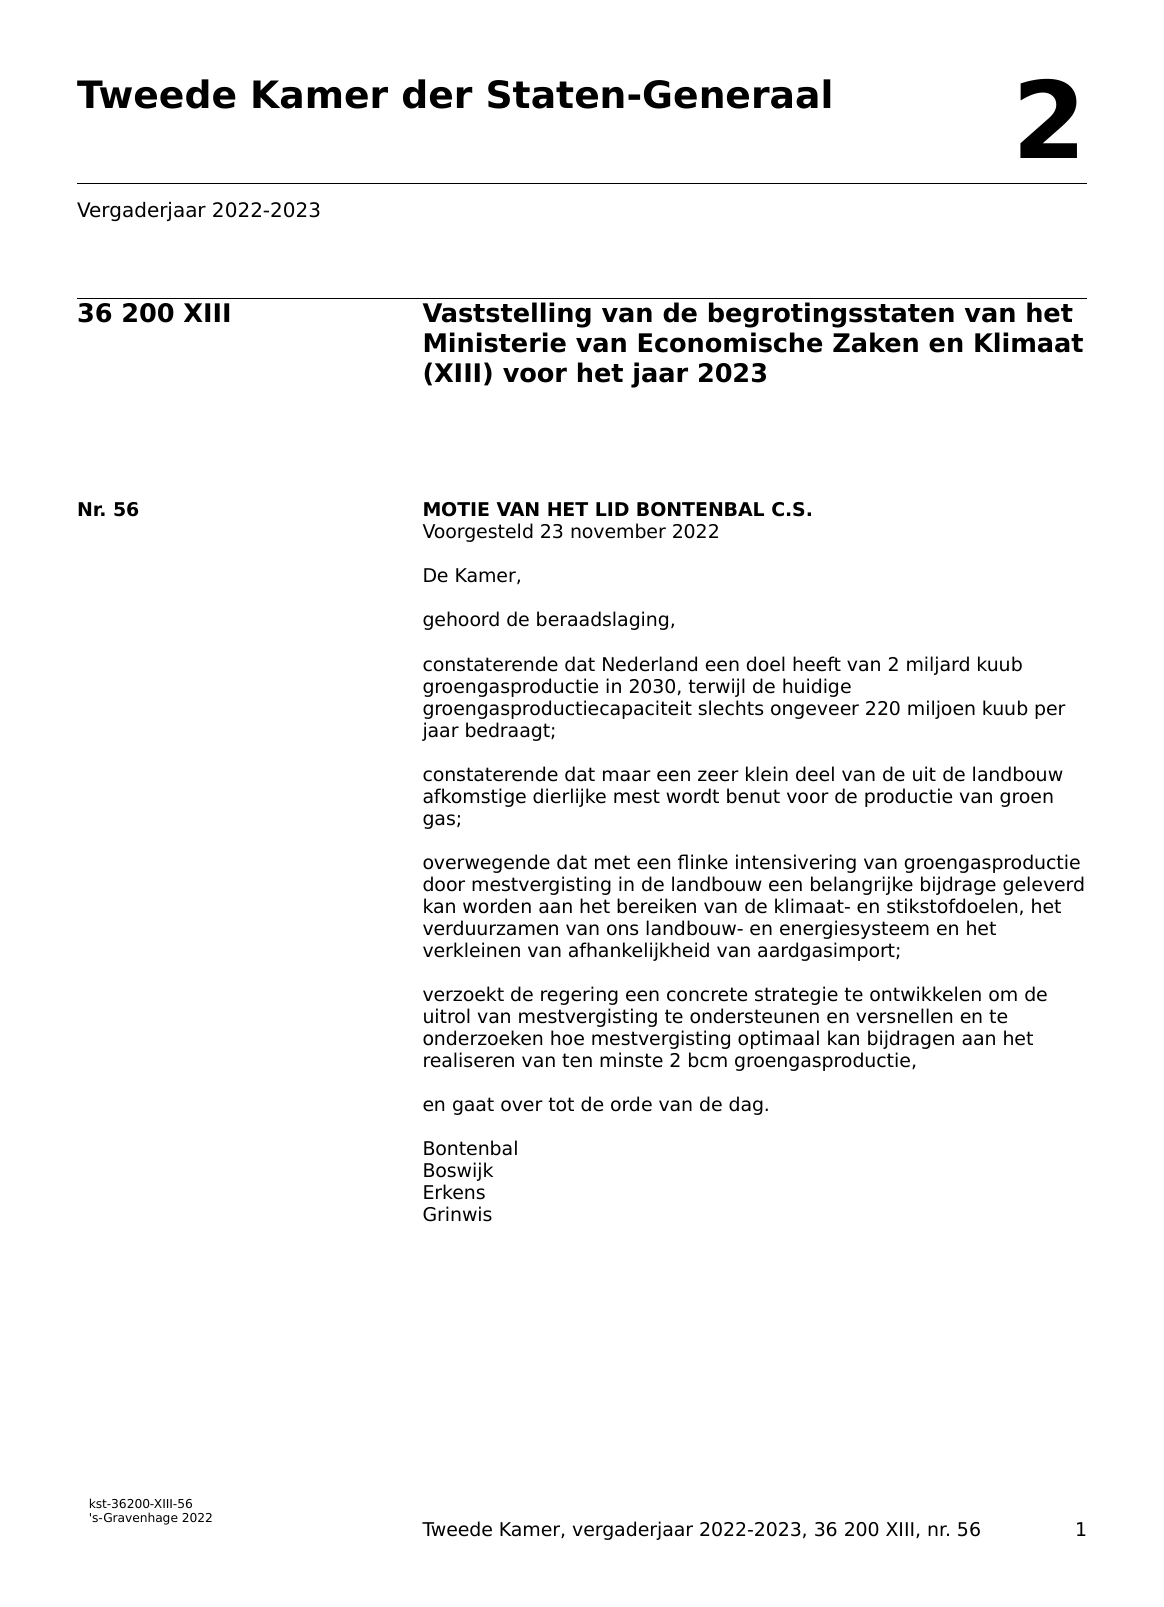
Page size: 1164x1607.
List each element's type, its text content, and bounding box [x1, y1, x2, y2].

text constaterende dat Nederland een doel heeft van 2 miljard kuub groengasproductie in 2030, terwijl de huidige groengasproductiecapaciteit slechts ongeveer 220 miljoen kuub per jaar bedraagt; [422, 653, 1087, 741]
text overwegende dat met een flinke intensivering van groengasproductie door mestvergisting in de landbouw een belangrijke bijdrage geleverd kan worden aan het bereiken van de klimaat- en stikstofdoelen, het verduurzamen van ons landbouw- en energiesysteem en het verkleinen van afhankelijkheid van aardgasimport; [422, 852, 1087, 962]
text gehoord de beraadslaging, [422, 609, 1087, 631]
text Boswijk [422, 1160, 1087, 1182]
table_header Tweede Kamer der Staten-Generaal [77, 59, 886, 183]
text Voorgesteld 23 november 2022 [422, 521, 1087, 543]
text verzoekt de regering een concrete strategie te ontwikkelen om de uitrol van mestvergisting te ondersteunen en versnellen en te onderzoeken hoe mestvergisting optimaal kan bijdragen aan het realiseren van ten minste 2 bcm groengasproductie, [422, 984, 1087, 1072]
table_header 2 [886, 59, 1087, 183]
subtitle 36 200 XIII Vaststelling van de begrotingsstaten van het Ministerie van Economische Zaken en Klimaat (XIII) voor het jaar 2023 [77, 299, 1087, 388]
table_cell Vergaderjaar 2022-2023 [77, 184, 1087, 298]
subtitle Nr. 56 MOTIE VAN HET LID BONTENBAL C.S. [77, 499, 1087, 521]
text kst-36200-XIII-56 [88, 1497, 323, 1511]
text 's-Gravenhage 2022 [88, 1511, 323, 1525]
text Erkens [422, 1182, 1087, 1204]
text constaterende dat maar een zeer klein deel van de uit de landbouw afkomstige dierlijke mest wordt benut voor de productie van groen gas; [422, 764, 1087, 829]
text en gaat over tot de orde van de dag. [422, 1094, 1087, 1116]
text De Kamer, [422, 565, 1087, 587]
text Bontenbal [422, 1138, 1087, 1160]
text Grinwis [422, 1204, 1087, 1226]
